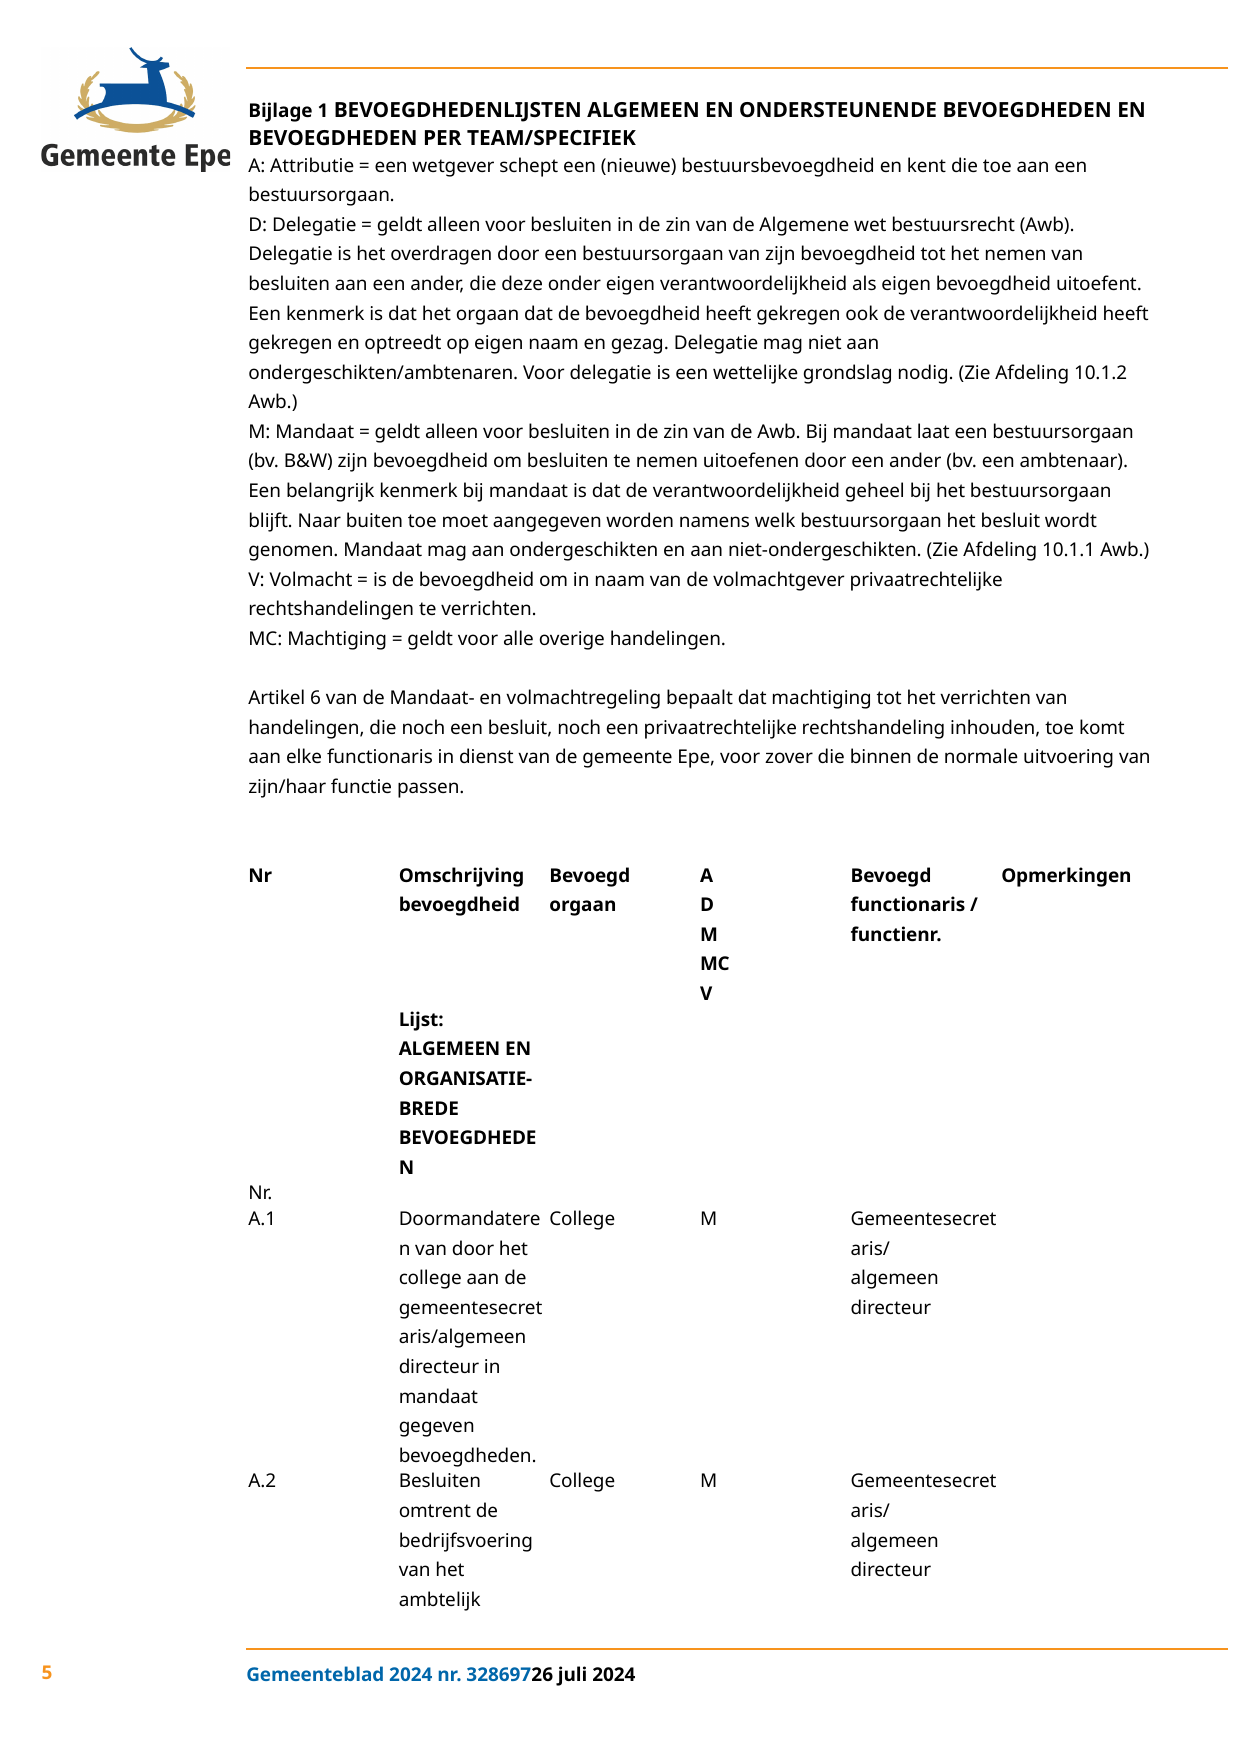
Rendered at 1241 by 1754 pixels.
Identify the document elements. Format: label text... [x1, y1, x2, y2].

table_header Nr [248, 862, 398, 1006]
table_cell Besluiten omtrent de bedrijfsvoering van het ambtelijk [399, 1468, 549, 1612]
table_header Bevoegd functionaris / functienr. [850, 862, 1001, 1006]
picture [41, 47, 231, 172]
table_cell [399, 1180, 549, 1205]
table_cell Gemeentesecretaris/ algemeen directeur [850, 1205, 1001, 1468]
table_cell Doormandateren van door het college aan de gemeentesecretaris/algemeen directeur in mandaat gegeven bevoegdheden. [399, 1205, 549, 1468]
table_cell College [549, 1468, 700, 1612]
table_cell [700, 1180, 850, 1205]
table_cell [1001, 1180, 1152, 1205]
text Bijlage 1 BEVOEGDHEDENLIJSTEN ALGEMEEN EN ONDERSTEUNENDE BEVOEGDHEDEN EN BEVOEGDHEDEN PER TEAM/SPECIFIEK [248, 95, 1152, 152]
text V: Volmacht = is de bevoegdheid om in naam van de volmachtgever privaatrechtelijke rechtshandelingen te verrichten. [248, 566, 1152, 621]
table_cell Gemeentesecretaris/ algemeen directeur [850, 1468, 1001, 1612]
table_cell M [700, 1205, 850, 1468]
table_cell [1001, 1468, 1152, 1612]
table_cell [549, 1180, 700, 1205]
table_cell A.1 [248, 1205, 398, 1468]
text MC: Machtiging = geldt voor alle overige handelingen. [248, 625, 1152, 651]
table_header Bevoegd orgaan [549, 862, 700, 1006]
table_cell [1001, 1006, 1152, 1179]
text D: Delegatie = geldt alleen voor besluiten in de zin van de Algemene wet bestuursrecht (Awb). Delegatie is het overdragen door een bestuursorgaan van zijn bevoegdheid tot het nemen van besluiten aan een ander, die deze onder eigen verantwoordelijkheid als eigen bevoegdheid uitoefent. Een kenmerk is dat het orgaan dat de bevoegdheid heeft gekregen ook de verantwoordelijkheid heeft gekregen en optreedt op eigen naam en gezag. Delegatie mag niet aan ondergeschikten/ambtenaren. Voor delegatie is een wettelijke grondslag nodig. (Zie Afdeling 10.1.2 Awb.) [248, 211, 1152, 414]
text Artikel 6 van de Mandaat- en volmachtregeling bepaalt dat machtiging tot het verrichten van handelingen, die noch een besluit, noch een privaatrechtelijke rechtshandeling inhouden, toe komt aan elke functionaris in dienst van de gemeente Epe, voor zover die binnen de normale uitvoering van zijn/haar functie passen. [248, 684, 1152, 799]
table_cell [850, 1180, 1001, 1205]
table_cell Nr. [248, 1180, 398, 1205]
table_cell College [549, 1205, 700, 1468]
table_cell M [700, 1468, 850, 1612]
table_header Opmerkingen [1001, 862, 1152, 1006]
table_cell [700, 1006, 850, 1179]
table_cell Lijst: ALGEMEEN EN ORGANISATIE-BREDE BEVOEGDHEDEN [399, 1006, 549, 1179]
table_cell [850, 1006, 1001, 1179]
table_header Omschrijving bevoegdheid [399, 862, 549, 1006]
text A: Attributie = een wetgever schept een (nieuwe) bestuursbevoegdheid en kent die toe aan een bestuursorgaan. [248, 152, 1152, 207]
table_cell [248, 1006, 398, 1179]
table_cell [549, 1006, 700, 1179]
text M: Mandaat = geldt alleen voor besluiten in de zin van de Awb. Bij mandaat laat een bestuursorgaan (bv. B&W) zijn bevoegdheid om besluiten te nemen uitoefenen door een ander (bv. een ambtenaar). Een belangrijk kenmerk bij mandaat is dat de verantwoordelijkheid geheel bij het bestuursorgaan blijft. Naar buiten toe moet aangegeven worden namens welk bestuursorgaan het besluit wordt genomen. Mandaat mag aan ondergeschikten en aan niet-ondergeschikten. (Zie Afdeling 10.1.1 Awb.) [248, 418, 1152, 562]
table_header A D M MC V [700, 862, 850, 1006]
table_cell A.2 [248, 1468, 398, 1612]
table_cell [1001, 1205, 1152, 1468]
